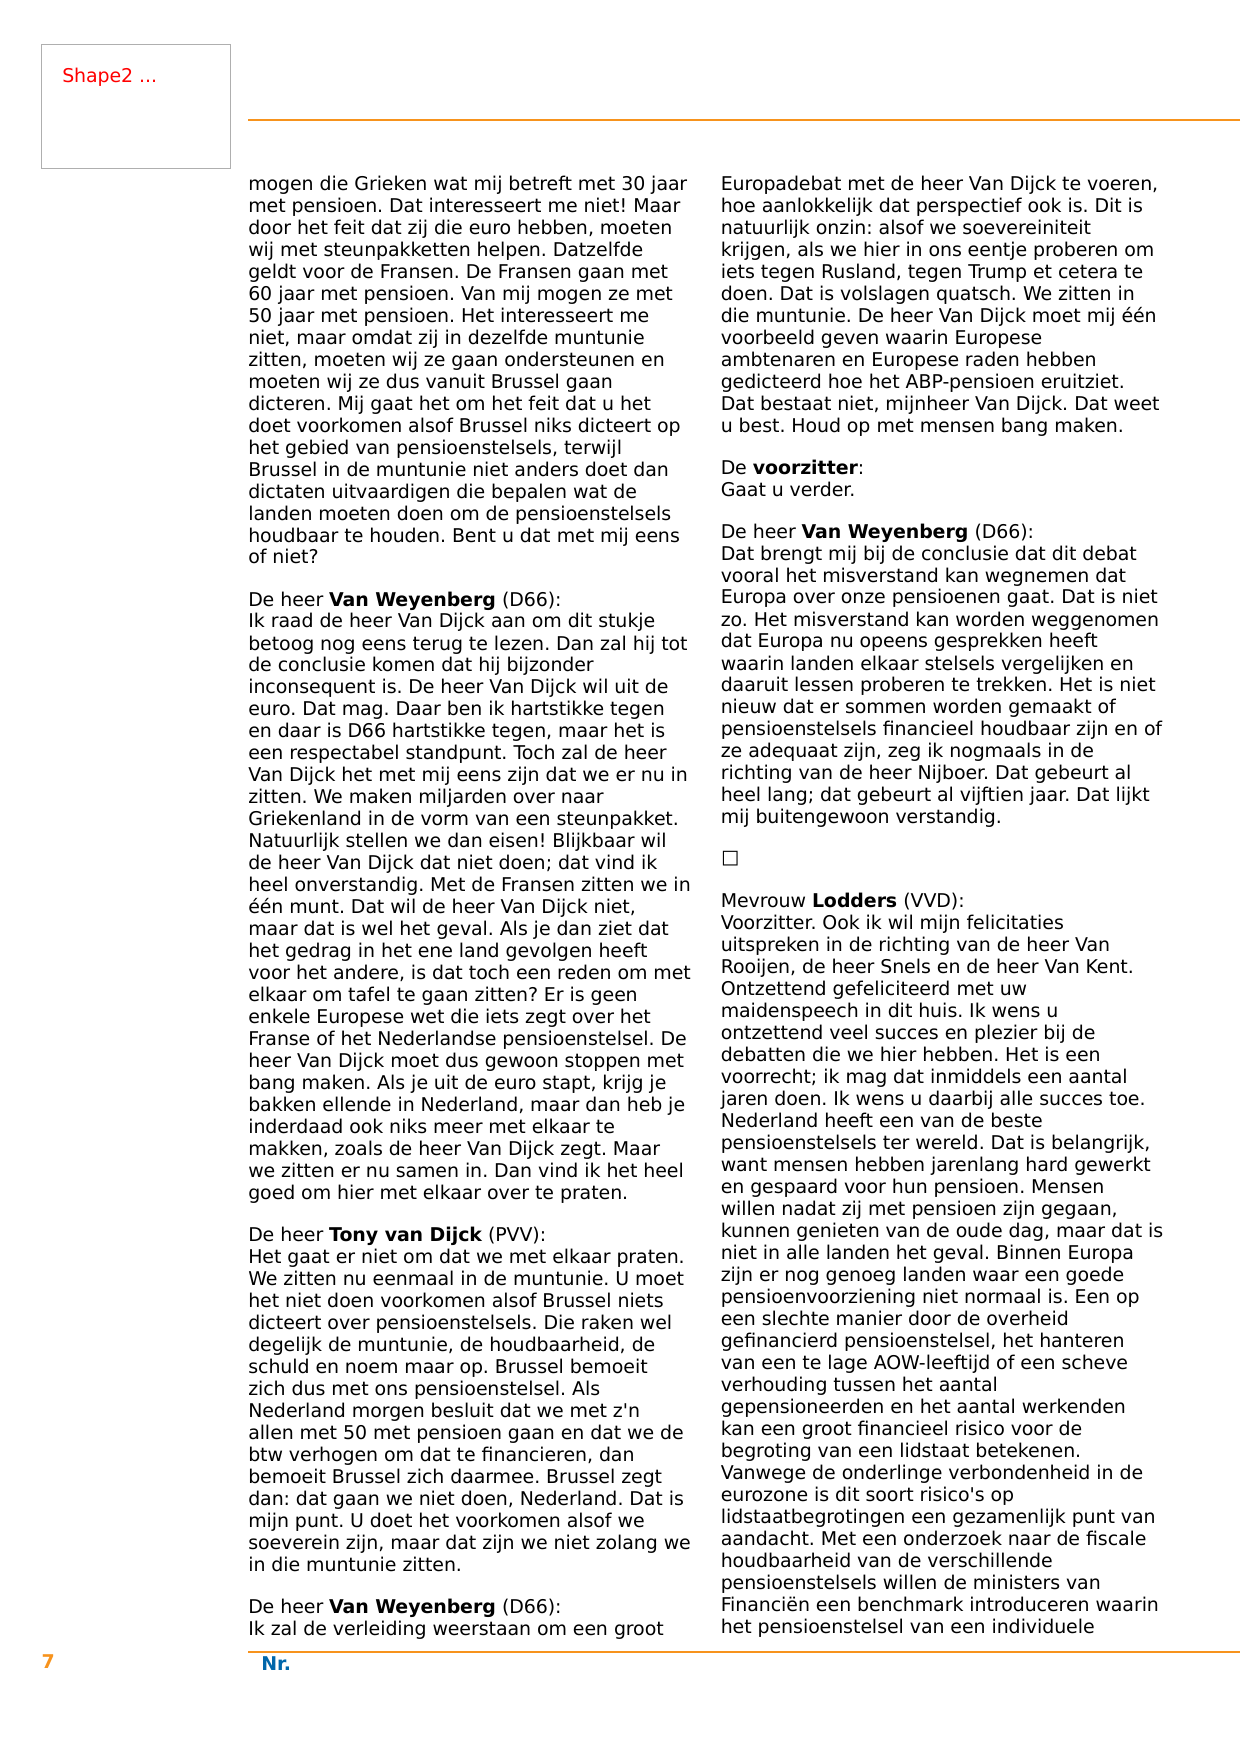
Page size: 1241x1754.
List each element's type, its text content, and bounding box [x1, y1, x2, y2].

text Ik raad de heer Van Dijck aan om dit stukje betoog nog eens terug te lezen. Dan zal hij tot de conclusie komen dat hij bijzonder inconsequent is. De heer Van Dijck wil uit de euro. Dat mag. Daar ben ik hartstikke tegen en daar is D66 hartstikke tegen, maar het is een respectabel standpunt. Toch zal de heer Van Dijck het met mij eens zijn dat we er nu in zitten. We maken miljarden over naar Griekenland in de vorm van een steunpakket. Natuurlijk stellen we dan eisen! Blijkbaar wil de heer Van Dijck dat niet doen; dat vind ik heel onverstandig. Met de Fransen zitten we in één munt. Dat wil de heer Van Dijck niet, maar dat is wel het geval. Als je dan ziet dat het gedrag in het ene land gevolgen heeft voor het andere, is dat toch een reden om met elkaar om tafel te gaan zitten? Er is geen enkele Europese wet die iets zegt over het Franse of het Nederlandse pensioenstelsel. De heer Van Dijck moet dus gewoon stoppen met bang maken. Als je uit de euro stapt, krijg je bakken ellende in Nederland, maar dan heb je inderdaad ook niks meer met elkaar te makken, zoals de heer Van Dijck zegt. Maar we zitten er nu samen in. Dan vind ik het heel goed om hier met elkaar over te praten. [248, 610, 691, 1204]
text mogen die Grieken wat mij betreft met 30 jaar met pensioen. Dat interesseert me niet! Maar door het feit dat zij die euro hebben, moeten wij met steunpakketten helpen. Datzelfde geldt voor de Fransen. De Fransen gaan met 60 jaar met pensioen. Van mij mogen ze met 50 jaar met pensioen. Het interesseert me niet, maar omdat zij in dezelfde muntunie zitten, moeten wij ze gaan ondersteunen en moeten wij ze dus vanuit Brussel gaan dicteren. Mij gaat het om het feit dat u het doet voorkomen alsof Brussel niks dicteert op het gebied van pensioenstelsels, terwijl Brussel in de muntunie niet anders doet dan dictaten uitvaardigen die bepalen wat de landen moeten doen om de pensioenstelsels houdbaar te houden. Bent u dat met mij eens of niet? [248, 173, 691, 568]
text De heer Van Weyenberg (D66): [248, 1596, 691, 1617]
text Europadebat met de heer Van Dijck te voeren, hoe aanlokkelijk dat perspectief ook is. Dit is natuurlijk onzin: alsof we soevereiniteit krijgen, als we hier in ons eentje proberen om iets tegen Rusland, tegen Trump et cetera te doen. Dat is volslagen quatsch. We zitten in die muntunie. De heer Van Dijck moet mij één voorbeeld geven waarin Europese ambtenaren en Europese raden hebben gedicteerd hoe het ABP-pensioen eruitziet. Dat bestaat niet, mijnheer Van Dijck. Dat weet u best. Houd op met mensen bang maken. [721, 173, 1163, 437]
text De heer Van Weyenberg (D66): [248, 588, 691, 610]
text Voorzitter. Ook ik wil mijn felicitaties uitspreken in de richting van de heer Van Rooijen, de heer Snels en de heer Van Kent. Ontzettend gefeliciteerd met uw maidenspeech in dit huis. Ik wens u ontzettend veel succes en plezier bij de debatten die we hier hebben. Het is een voorrecht; ik mag dat inmiddels een aantal jaren doen. Ik wens u daarbij alle succes toe. [721, 912, 1163, 1110]
text Nederland heeft een van de beste pensioenstelsels ter wereld. Dat is belangrijk, want mensen hebben jarenlang hard gewerkt en gespaard voor hun pensioen. Mensen willen nadat zij met pensioen zijn gegaan, kunnen genieten van de oude dag, maar dat is niet in alle landen het geval. Binnen Europa zijn er nog genoeg landen waar een goede pensioenvoorziening niet normaal is. Een op een slechte manier door de overheid gefinancierd pensioenstelsel, het hanteren van een te lage AOW-leeftijd of een scheve verhouding tussen het aantal gepensioneerden en het aantal werkenden kan een groot financieel risico voor de begroting van een lidstaat betekenen. Vanwege de onderlinge verbondenheid in de eurozone is dit soort risico's op lidstaatbegrotingen een gezamenlijk punt van aandacht. Met een onderzoek naar de fiscale houdbaarheid van de verschillende pensioenstelsels willen de ministers van Financiën een benchmark introduceren waarin het pensioenstelsel van een individuele [721, 1110, 1163, 1637]
text Dat brengt mij bij de conclusie dat dit debat vooral het misverstand kan wegnemen dat Europa over onze pensioenen gaat. Dat is niet zo. Het misverstand kan worden weggenomen dat Europa nu opeens gesprekken heeft waarin landen elkaar stelsels vergelijken en daaruit lessen proberen te trekken. Het is niet nieuw dat er sommen worden gemaakt of pensioenstelsels financieel houdbaar zijn en of ze adequaat zijn, zeg ik nogmaals in de richting van de heer Nijboer. Dat gebeurt al heel lang; dat gebeurt al vijftien jaar. Dat lijkt mij buitengewoon verstandig. [721, 542, 1163, 828]
text De voorzitter: [721, 457, 1163, 478]
text ⬜ [721, 848, 1163, 870]
text Mevrouw Lodders (VVD): [721, 890, 1163, 912]
text Gaat u verder. [721, 478, 1163, 501]
text De heer Van Weyenberg (D66): [721, 521, 1163, 542]
text De heer Tony van Dijck (PVV): [248, 1224, 691, 1246]
text Ik zal de verleiding weerstaan om een groot [248, 1617, 691, 1639]
text Het gaat er niet om dat we met elkaar praten. We zitten nu eenmaal in de muntunie. U moet het niet doen voorkomen alsof Brussel niets dicteert over pensioenstelsels. Die raken wel degelijk de muntunie, de houdbaarheid, de schuld en noem maar op. Brussel bemoeit zich dus met ons pensioenstelsel. Als Nederland morgen besluit dat we met z'n allen met 50 met pensioen gaan en dat we de btw verhogen om dat te financieren, dan bemoeit Brussel zich daarmee. Brussel zegt dan: dat gaan we niet doen, Nederland. Dat is mijn punt. U doet het voorkomen alsof we soeverein zijn, maar dat zijn we niet zolang we in die muntunie zitten. [248, 1246, 691, 1576]
